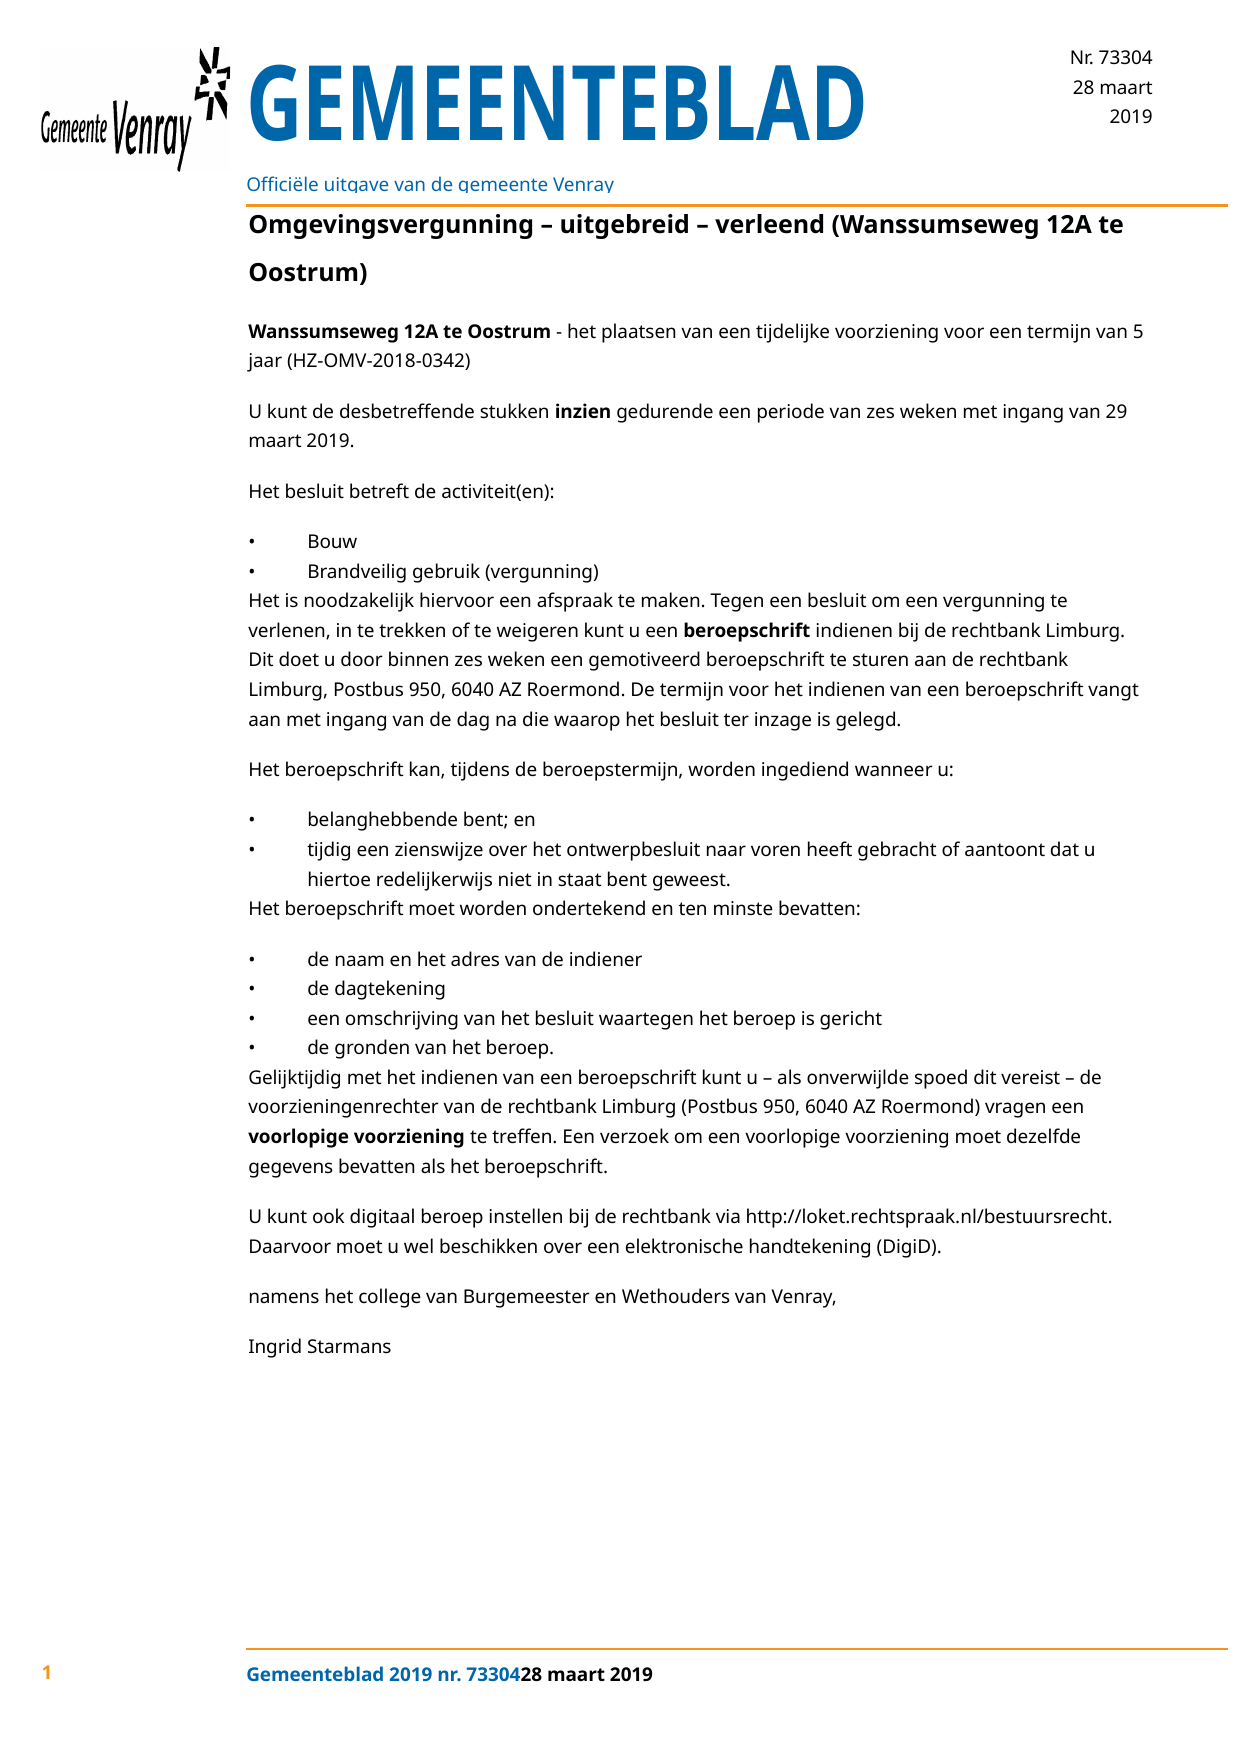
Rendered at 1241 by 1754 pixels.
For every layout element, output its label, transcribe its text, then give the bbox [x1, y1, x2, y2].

list een omschrijving van het besluit waartegen het beroep is gericht [248, 1005, 1152, 1031]
list de naam en het adres van de indiener [248, 946, 1152, 972]
text Wanssumseweg 12A te Oostrum - het plaatsen van een tijdelijke voorziening voor een termijn van 5 jaar (HZ-OMV-2018-0342) [248, 318, 1152, 373]
list tijdig een zienswijze over het ontwerpbesluit naar voren heeft gebracht of aantoont dat u hiertoe redelijkerwijs niet in staat bent geweest. [248, 836, 1152, 892]
text Het besluit betreft de activiteit(en): [248, 478, 1152, 504]
list belanghebbende bent; en [248, 807, 1152, 832]
text Het is noodzakelijk hiervoor een afspraak te maken. Tegen een besluit om een vergunning te verlenen, in te trekken of te weigeren kunt u een beroepschrift indienen bij de rechtbank Limburg. Dit doet u door binnen zes weken een gemotiveerd beroepschrift te sturen aan de rechtbank Limburg, Postbus 950, 6040 AZ Roermond. De termijn voor het indienen van een beroepschrift vangt aan met ingang van de dag na die waarop het besluit ter inzage is gelegd. [248, 587, 1152, 732]
text Het beroepschrift kan, tijdens de beroepstermijn, worden ingediend wanneer u: [248, 756, 1152, 782]
text U kunt de desbetreffende stukken inzien gedurende een periode van zes weken met ingang van 29 maart 2019. [248, 398, 1152, 453]
picture [41, 47, 231, 172]
text U kunt ook digitaal beroep instellen bij de rechtbank via http://loket.rechtspraak.nl/bestuursrecht. Daarvoor moet u wel beschikken over een elektronische handtekening (DigiD). [248, 1203, 1152, 1259]
text Het beroepschrift moet worden ondertekend en ten minste bevatten: [248, 895, 1152, 921]
list Bouw [248, 528, 1152, 554]
list de gronden van het beroep. [248, 1034, 1152, 1060]
text Omgevingsvergunning – uitgebreid – verleend (Wanssumseweg 12A te Oostrum) [248, 207, 1152, 288]
text namens het college van Burgemeester en Wethouders van Venray, [248, 1283, 1152, 1309]
list Brandveilig gebruik (vergunning) [248, 558, 1152, 584]
text Gelijktijdig met het indienen van een beroepschrift kunt u – als onverwijlde spoed dit vereist – de voorzieningenrechter van de rechtbank Limburg (Postbus 950, 6040 AZ Roermond) vragen een voorlopige voorziening te treffen. Een verzoek om een voorlopige voorziening moet dezelfde gegevens bevatten als het beroepschrift. [248, 1064, 1152, 1179]
list de dagtekening [248, 975, 1152, 1001]
text Ingrid Starmans [248, 1334, 1152, 1359]
